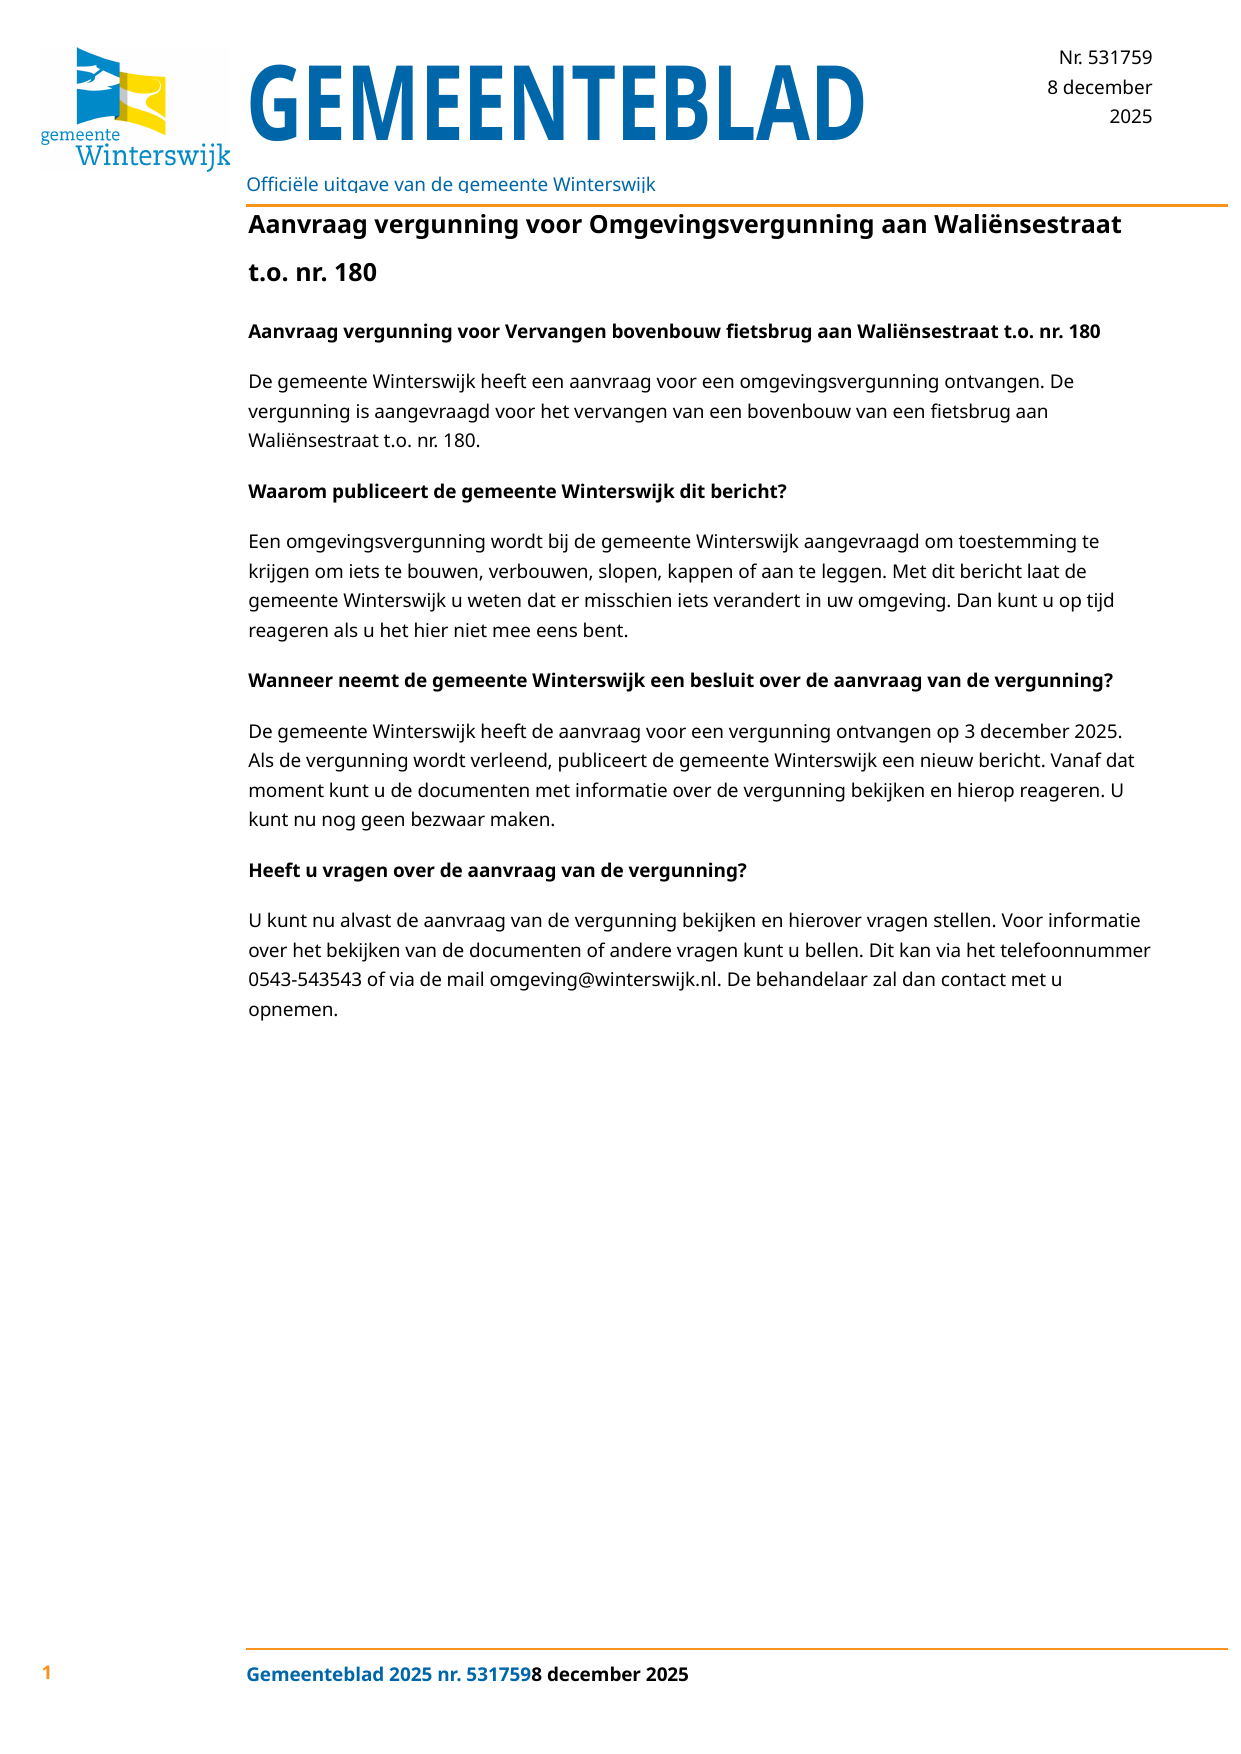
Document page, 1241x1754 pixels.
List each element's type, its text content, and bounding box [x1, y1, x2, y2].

text De gemeente Winterswijk heeft een aanvraag voor een omgevingsvergunning ontvangen. De vergunning is aangevraagd voor het vervangen van een bovenbouw van een fietsbrug aan Waliënsestraat t.o. nr. 180. [248, 368, 1152, 453]
text Aanvraag vergunning voor Vervangen bovenbouw fietsbrug aan Waliënsestraat t.o. nr. 180 [248, 318, 1152, 344]
text U kunt nu alvast de aanvraag van de vergunning bekijken en hierover vragen stellen. Voor informatie over het bekijken van de documenten of andere vragen kunt u bellen. Dit kan via het telefoonnummer 0543-543543 of via de mail omgeving@winterswijk.nl. De behandelaar zal dan contact met u opnemen. [248, 907, 1152, 1022]
text Heeft u vragen over de aanvraag van de vergunning? [248, 857, 1152, 883]
text De gemeente Winterswijk heeft de aanvraag voor een vergunning ontvangen op 3 december 2025. Als de vergunning wordt verleend, publiceert de gemeente Winterswijk een nieuw bericht. Vanaf dat moment kunt u de documenten met informatie over de vergunning bekijken en hierop reageren. U kunt nu nog geen bezwaar maken. [248, 718, 1152, 832]
text Aanvraag vergunning voor Omgevingsvergunning aan Waliënsestraat t.o. nr. 180 [248, 207, 1152, 288]
text Wanneer neemt de gemeente Winterswijk een besluit over de aanvraag van de vergunning? [248, 667, 1152, 693]
picture [41, 47, 231, 172]
picture [225, 153, 231, 162]
text Waarom publiceert de gemeente Winterswijk dit bericht? [248, 478, 1152, 504]
text Een omgevingsvergunning wordt bij de gemeente Winterswijk aangevraagd om toestemming te krijgen om iets te bouwen, verbouwen, slopen, kappen of aan te leggen. Met dit bericht laat de gemeente Winterswijk u weten dat er misschien iets verandert in uw omgeving. Dan kunt u op tijd reageren als u het hier niet mee eens bent. [248, 528, 1152, 643]
